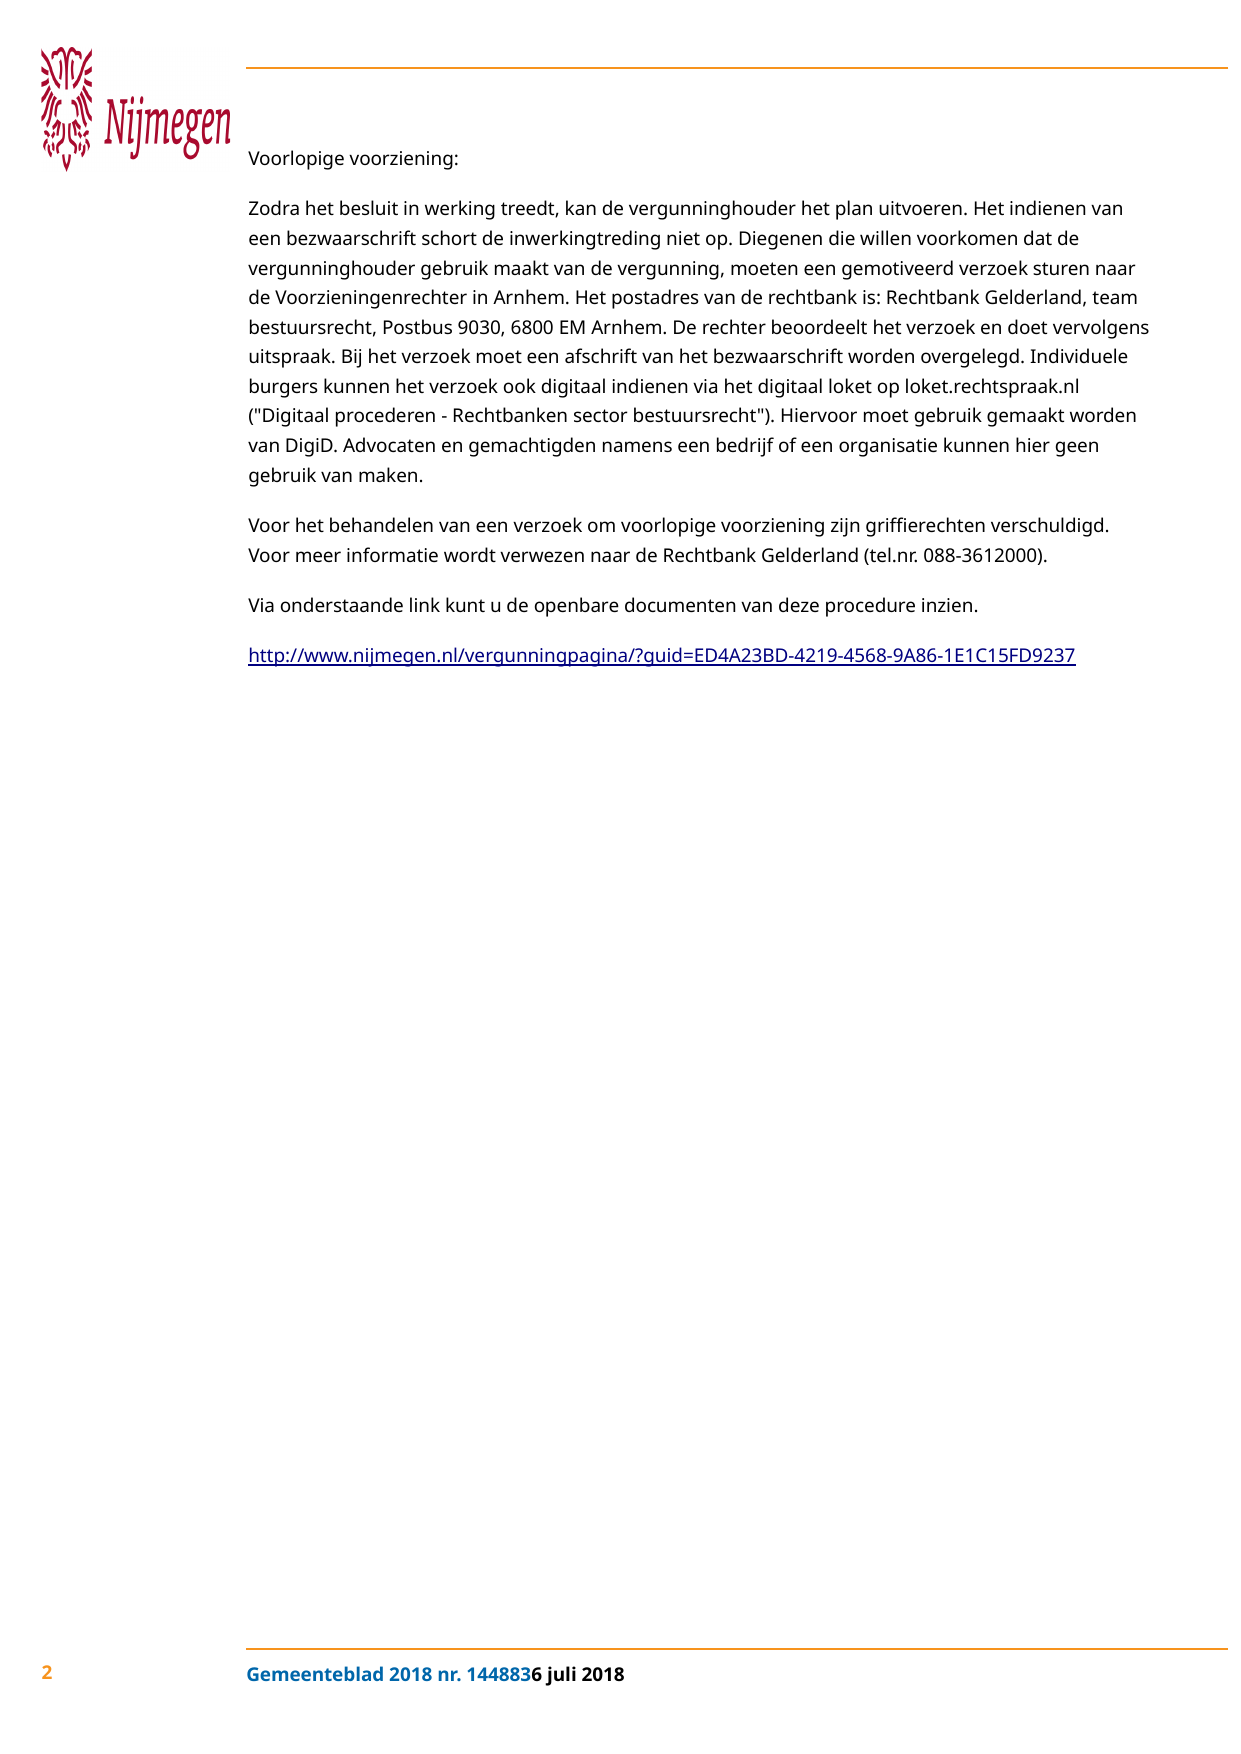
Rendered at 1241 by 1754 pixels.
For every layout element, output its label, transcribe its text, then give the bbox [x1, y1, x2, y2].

picture [41, 47, 231, 172]
text Via onderstaande link kunt u de openbare documenten van deze procedure inzien. [248, 592, 1152, 618]
text Zodra het besluit in werking treedt, kan de vergunninghouder het plan uitvoeren. Het indienen van een bezwaarschrift schort de inwerkingtreding niet op. Diegenen die willen voorkomen dat de vergunninghouder gebruik maakt van de vergunning, moeten een gemotiveerd verzoek sturen naar de Voorzieningenrechter in Arnhem. Het postadres van de rechtbank is: Rechtbank Gelderland, team bestuursrecht, Postbus 9030, 6800 EM Arnhem. De rechter beoordeelt het verzoek en doet vervolgens uitspraak. Bij het verzoek moet een afschrift van het bezwaarschrift worden overgelegd. Individuele burgers kunnen het verzoek ook digitaal indienen via het digitaal loket op loket.rechtspraak.nl ("Digitaal procederen - Rechtbanken sector bestuursrecht"). Hiervoor moet gebruik gemaakt worden van DigiD. Advocaten en gemachtigden namens een bedrijf of een organisatie kunnen hier geen gebruik van maken. [248, 196, 1152, 488]
text http://www.nijmegen.nl/vergunningpagina/?guid=ED4A23BD-4219-4568-9A86-1E1C15FD9237 [248, 643, 1152, 668]
text Voorlopige voorziening: [248, 145, 1152, 171]
text Voor het behandelen van een verzoek om voorlopige voorziening zijn griffierechten verschuldigd. Voor meer informatie wordt verwezen naar de Rechtbank Gelderland (tel.nr. 088-3612000). [248, 512, 1152, 568]
